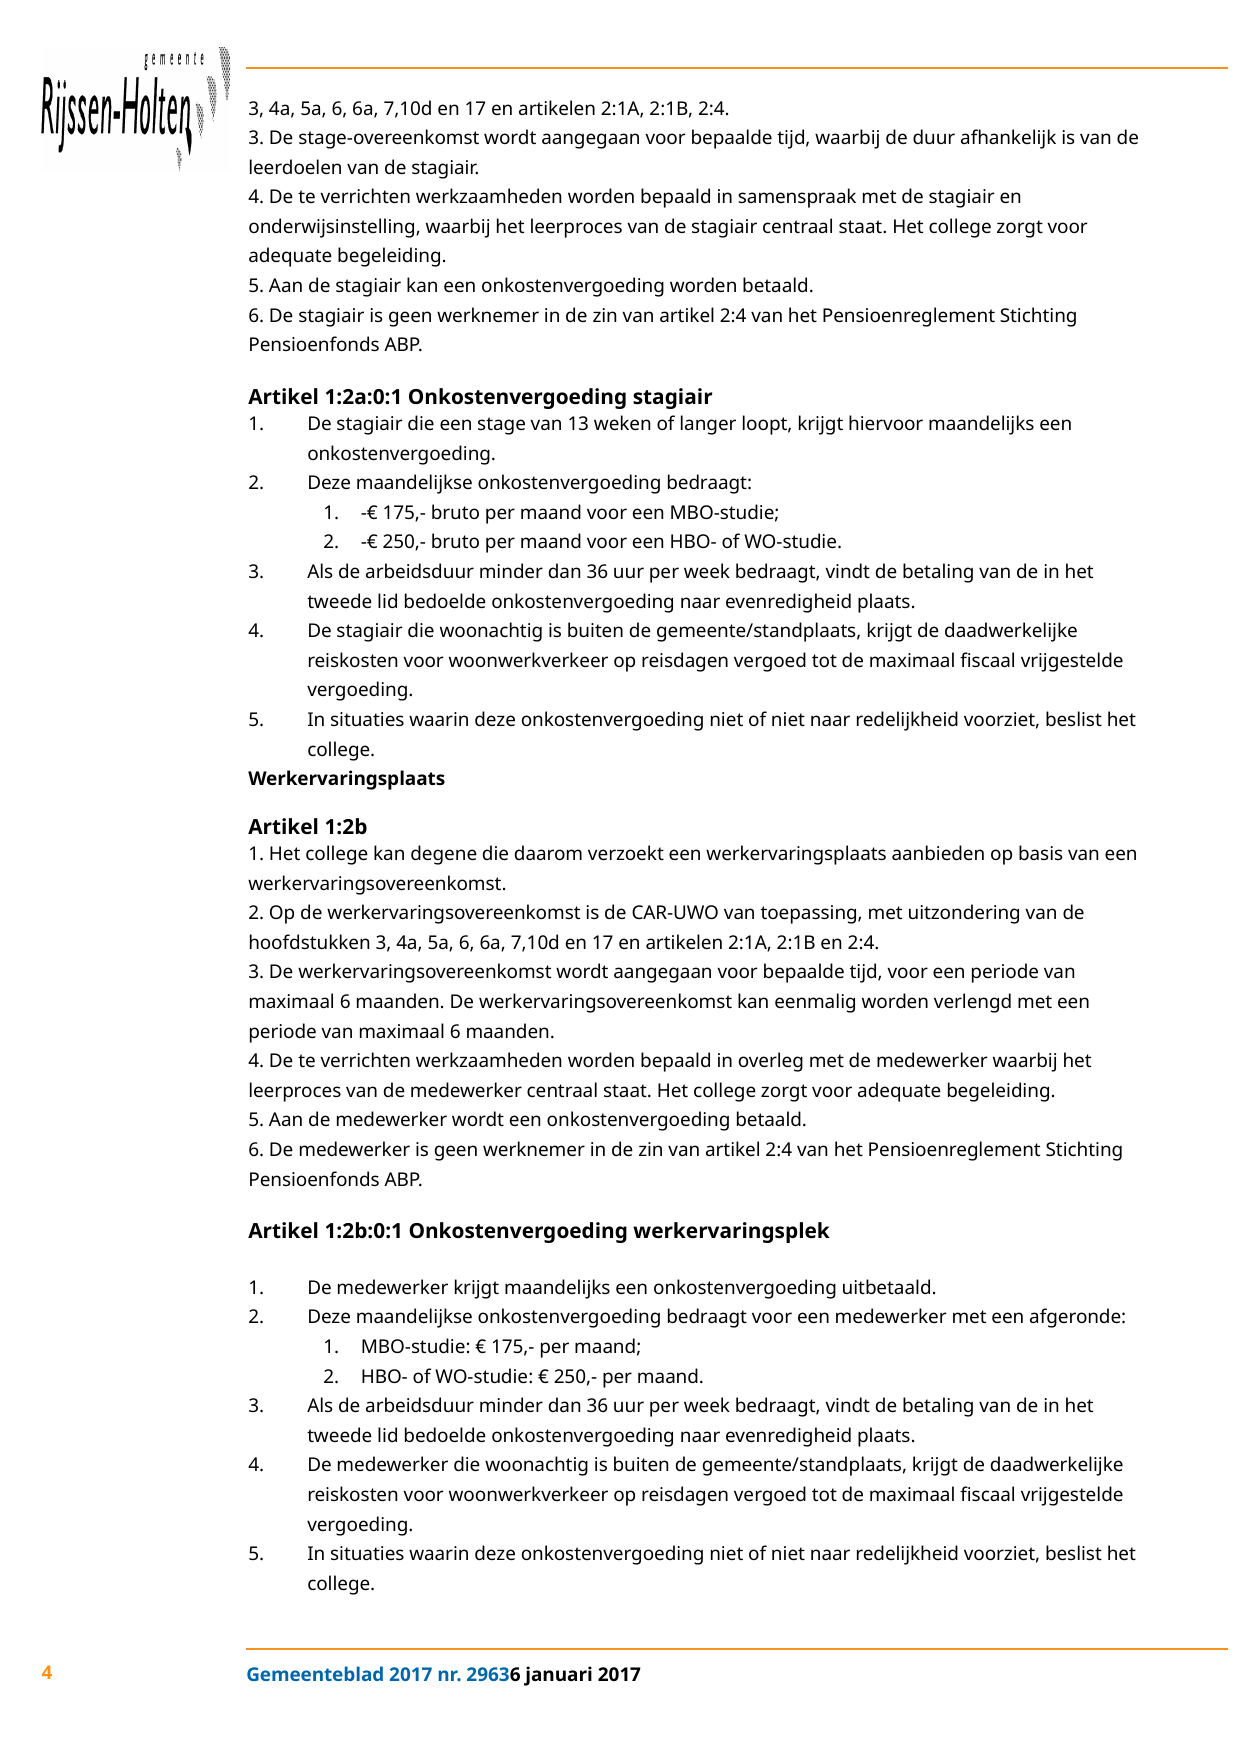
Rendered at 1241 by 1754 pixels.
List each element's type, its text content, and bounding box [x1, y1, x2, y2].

list Als de arbeidsduur minder dan 36 uur per week bedraagt, vindt de betaling van de in het tweede lid bedoelde onkostenvergoeding naar evenredigheid plaats. [248, 1392, 1152, 1448]
list -€ 175,- bruto per maand voor een MBO-studie; [323, 499, 1152, 525]
list Als de arbeidsduur minder dan 36 uur per week bedraagt, vindt de betaling van de in het tweede lid bedoelde onkostenvergoeding naar evenredigheid plaats. [248, 558, 1152, 613]
text 4. De te verrichten werkzaamheden worden bepaald in samenspraak met de stagiair en onderwijsinstelling, waarbij het leerproces van de stagiair centraal staat. Het college zorgt voor adequate begeleiding. [248, 183, 1152, 268]
text Werkervaringsplaats [248, 765, 1152, 791]
list De stagiair die een stage van 13 weken of langer loopt, krijgt hiervoor maandelijks een onkostenvergoeding. [248, 410, 1152, 466]
text 5. Aan de stagiair kan een onkostenvergoeding worden betaald. [248, 272, 1152, 298]
text 6. De stagiair is geen werknemer in de zin van artikel 2:4 van het Pensioenreglement Stichting Pensioenfonds ABP. [248, 302, 1152, 357]
list De medewerker die woonachtig is buiten de gemeente/standplaats, krijgt de daadwerkelijke reiskosten voor woonwerkverkeer op reisdagen vergoed tot de maximaal fiscaal vrijgestelde vergoeding. [248, 1452, 1152, 1537]
text Artikel 1:2b:0:1 Onkostenvergoeding werkervaringsplek [248, 1216, 1152, 1244]
list Deze maandelijkse onkostenvergoeding bedraagt voor een medewerker met een afgeronde: [248, 1304, 1152, 1329]
text 3. De werkervaringsovereenkomst wordt aangegaan voor bepaalde tijd, voor een periode van maximaal 6 maanden. De werkervaringsovereenkomst kan eenmalig worden verlengd met een periode van maximaal 6 maanden. [248, 959, 1152, 1043]
picture [41, 47, 231, 172]
list -€ 250,- bruto per maand voor een HBO- of WO-studie. [323, 529, 1152, 554]
list HBO- of WO-studie: € 250,- per maand. [323, 1363, 1152, 1389]
text 3. De stage-overeenkomst wordt aangegaan voor bepaalde tijd, waarbij de duur afhankelijk is van de leerdoelen van de stagiair. [248, 124, 1152, 180]
list Deze maandelijkse onkostenvergoeding bedraagt: [248, 469, 1152, 495]
text 3, 4a, 5a, 6, 6a, 7,10d en 17 en artikelen 2:1A, 2:1B, 2:4. [248, 95, 1152, 121]
text 1. Het college kan degene die daarom verzoekt een werkervaringsplaats aanbieden op basis van een werkervaringsovereenkomst. [248, 840, 1152, 896]
text 6. De medewerker is geen werknemer in de zin van artikel 2:4 van het Pensioenreglement Stichting Pensioenfonds ABP. [248, 1136, 1152, 1191]
list In situaties waarin deze onkostenvergoeding niet of niet naar redelijkheid voorziet, beslist het college. [248, 706, 1152, 761]
list MBO-studie: € 175,- per maand; [323, 1333, 1152, 1359]
text Artikel 1:2b [248, 812, 1152, 840]
list In situaties waarin deze onkostenvergoeding niet of niet naar redelijkheid voorziet, beslist het college. [248, 1540, 1152, 1596]
text 4. De te verrichten werkzaamheden worden bepaald in overleg met de medewerker waarbij het leerproces van de medewerker centraal staat. Het college zorgt voor adequate begeleiding. [248, 1047, 1152, 1103]
list De stagiair die woonachtig is buiten de gemeente/standplaats, krijgt de daadwerkelijke reiskosten voor woonwerkverkeer op reisdagen vergoed tot de maximaal fiscaal vrijgestelde vergoeding. [248, 617, 1152, 702]
list De medewerker krijgt maandelijks een onkostenvergoeding uitbetaald. [248, 1274, 1152, 1300]
text 2. Op de werkervaringsovereenkomst is de CAR-UWO van toepassing, met uitzondering van de hoofdstukken 3, 4a, 5a, 6, 6a, 7,10d en 17 en artikelen 2:1A, 2:1B en 2:4. [248, 899, 1152, 955]
text Artikel 1:2a:0:1 Onkostenvergoeding stagiair [248, 382, 1152, 410]
text 5. Aan de medewerker wordt een onkostenvergoeding betaald. [248, 1107, 1152, 1132]
